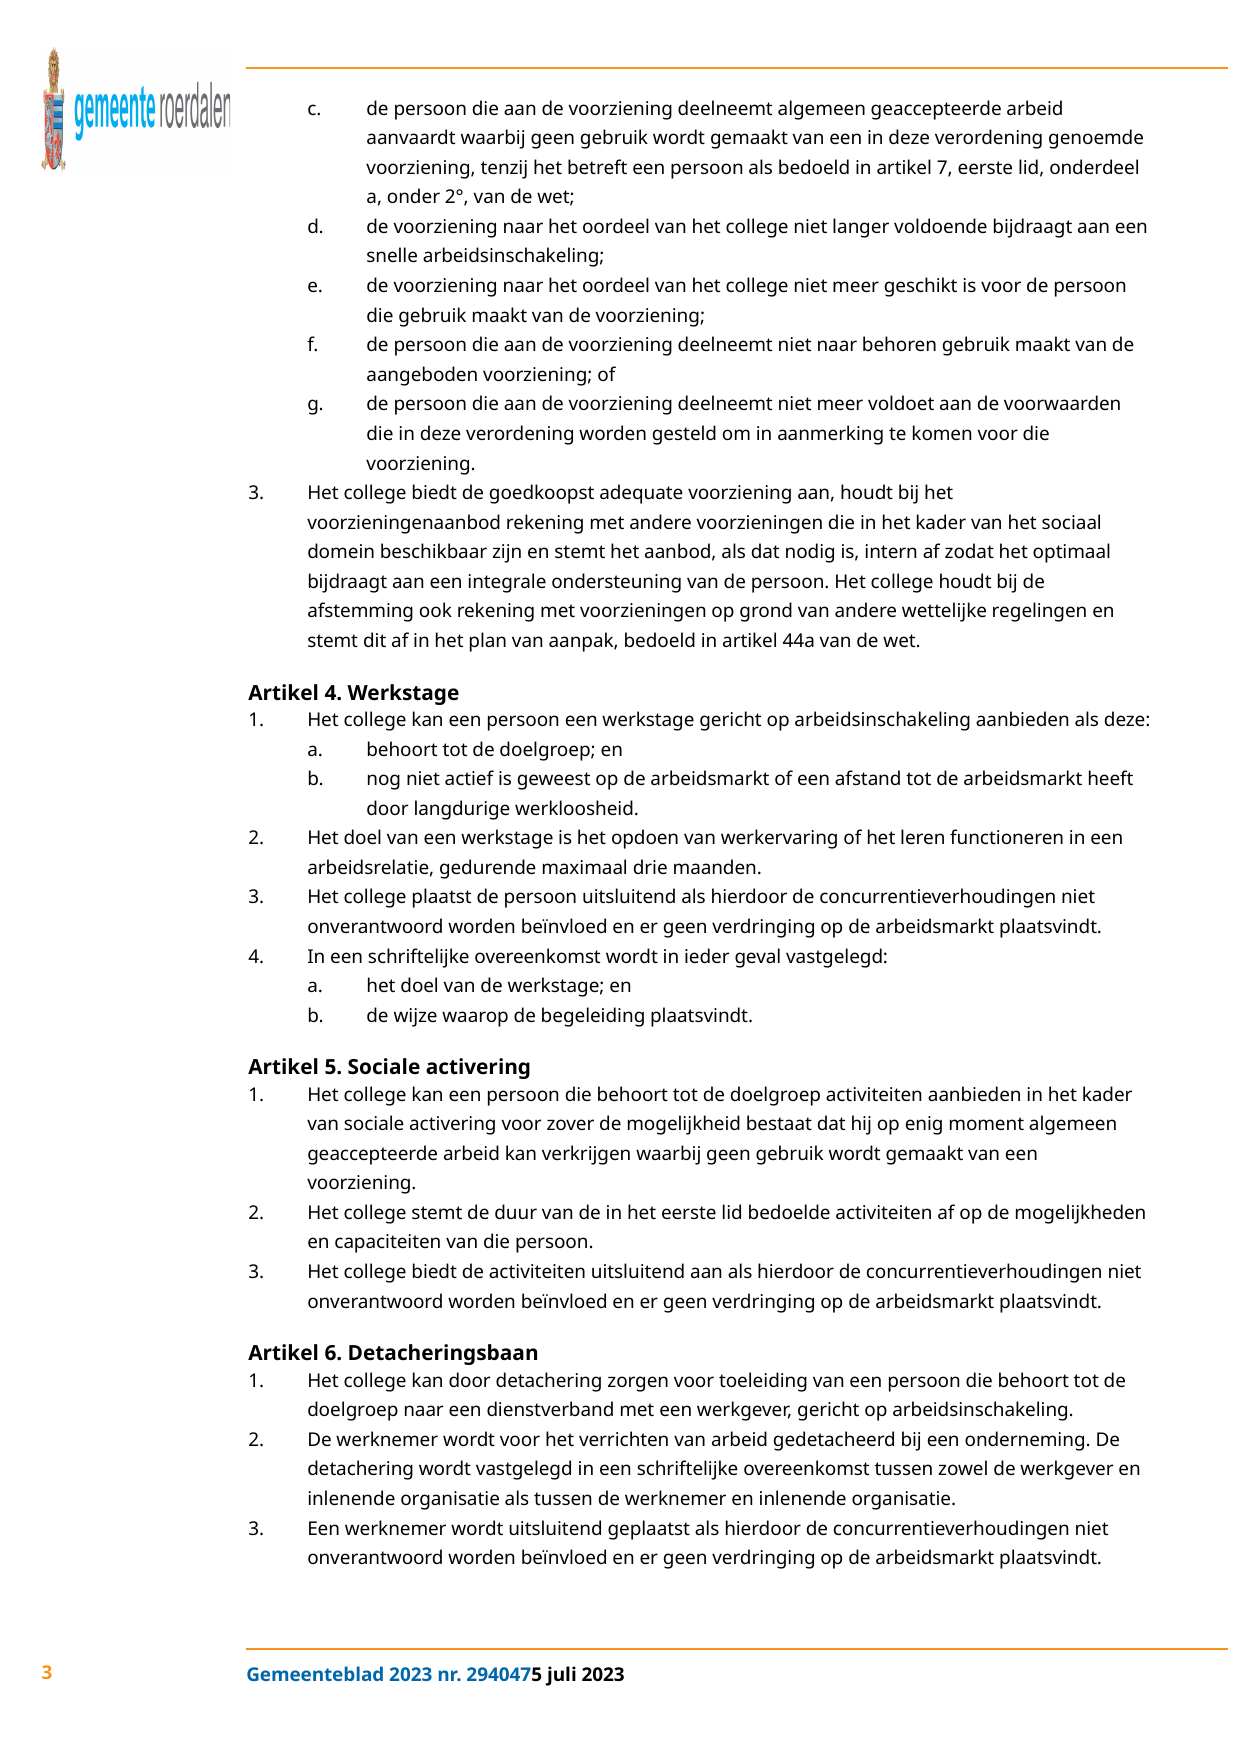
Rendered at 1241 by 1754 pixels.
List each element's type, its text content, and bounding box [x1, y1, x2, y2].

list de persoon die aan de voorziening deelneemt niet naar behoren gebruik maakt van de aangeboden voorziening; of [307, 331, 1152, 387]
list Het college kan een persoon die behoort tot de doelgroep activiteiten aanbieden in het kader van sociale activering voor zover de mogelijkheid bestaat dat hij op enig moment algemeen geaccepteerde arbeid kan verkrijgen waarbij geen gebruik wordt gemaakt van een voorziening. [248, 1081, 1152, 1195]
list Het college kan een persoon een werkstage gericht op arbeidsinschakeling aanbieden als deze: [248, 706, 1152, 732]
list behoort tot de doelgroep; en [307, 736, 1152, 761]
text Artikel 4. Werkstage [248, 678, 1152, 706]
list Het college kan door detachering zorgen voor toeleiding van een persoon die behoort tot de doelgroep naar een dienstverband met een werkgever, gericht op arbeidsinschakeling. [248, 1367, 1152, 1422]
list de voorziening naar het oordeel van het college niet langer voldoende bijdraagt aan een snelle arbeidsinschakeling; [307, 213, 1152, 268]
list Het college plaatst de persoon uitsluitend als hierdoor de concurrentieverhoudingen niet onverantwoord worden beïnvloed en er geen verdringing op de arbeidsmarkt plaatsvindt. [248, 884, 1152, 939]
list Een werknemer wordt uitsluitend geplaatst als hierdoor de concurrentieverhoudingen niet onverantwoord worden beïnvloed en er geen verdringing op de arbeidsmarkt plaatsvindt. [248, 1515, 1152, 1570]
list de wijze waarop de begeleiding plaatsvindt. [307, 1002, 1152, 1028]
text Artikel 6. Detacheringsbaan [248, 1338, 1152, 1367]
list het doel van de werkstage; en [307, 972, 1152, 998]
text Artikel 5. Sociale activering [248, 1052, 1152, 1081]
list De werknemer wordt voor het verrichten van arbeid gedetacheerd bij een onderneming. De detachering wordt vastgelegd in een schriftelijke overeenkomst tussen zowel de werkgever en inlenende organisatie als tussen de werknemer en inlenende organisatie. [248, 1426, 1152, 1511]
list de persoon die aan de voorziening deelneemt algemeen geaccepteerde arbeid aanvaardt waarbij geen gebruik wordt gemaakt van een in deze verordening genoemde voorziening, tenzij het betreft een persoon als bedoeld in artikel 7, eerste lid, onderdeel a, onder 2°, van de wet; [307, 95, 1152, 209]
list Het college biedt de activiteiten uitsluitend aan als hierdoor de concurrentieverhoudingen niet onverantwoord worden beïnvloed en er geen verdringing op de arbeidsmarkt plaatsvindt. [248, 1258, 1152, 1314]
list de voorziening naar het oordeel van het college niet meer geschikt is voor de persoon die gebruik maakt van de voorziening; [307, 272, 1152, 328]
list Het college stemt de duur van de in het eerste lid bedoelde activiteiten af op de mogelijkheden en capaciteiten van die persoon. [248, 1199, 1152, 1254]
list de persoon die aan de voorziening deelneemt niet meer voldoet aan de voorwaarden die in deze verordening worden gesteld om in aanmerking te komen voor die voorziening. [307, 391, 1152, 476]
list Het doel van een werkstage is het opdoen van werkervaring of het leren functioneren in een arbeidsrelatie, gedurende maximaal drie maanden. [248, 824, 1152, 880]
list Het college biedt de goedkoopst adequate voorziening aan, houdt bij het voorzieningenaanbod rekening met andere voorzieningen die in het kader van het sociaal domein beschikbaar zijn en stemt het aanbod, als dat nodig is, intern af zodat het optimaal bijdraagt aan een integrale ondersteuning van de persoon. Het college houdt bij de afstemming ook rekening met voorzieningen op grond van andere wettelijke regelingen en stemt dit af in het plan van aanpak, bedoeld in artikel 44a van de wet. [248, 479, 1152, 653]
picture [41, 47, 231, 172]
list nog niet actief is geweest op de arbeidsmarkt of een afstand tot de arbeidsmarkt heeft door langdurige werkloosheid. [307, 765, 1152, 821]
list In een schriftelijke overeenkomst wordt in ieder geval vastgelegd: [248, 943, 1152, 968]
